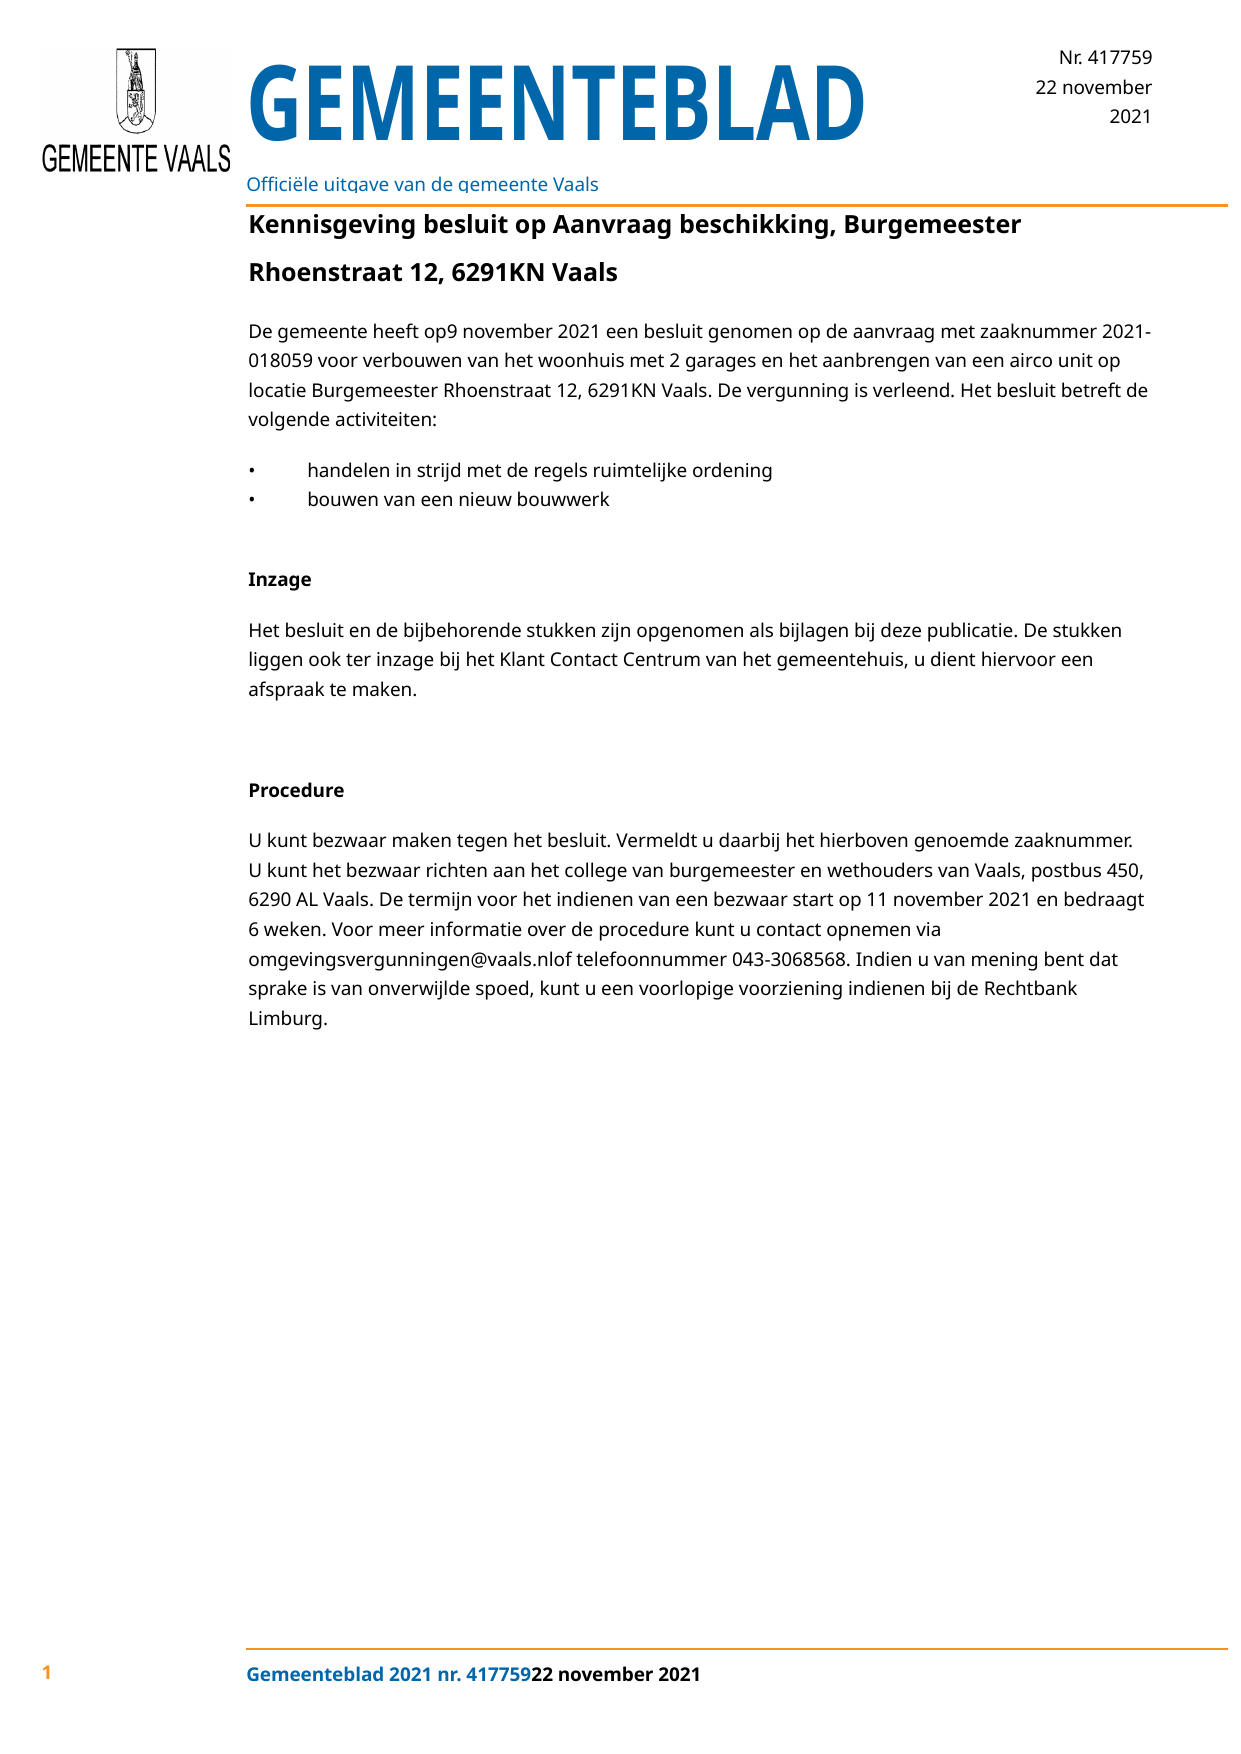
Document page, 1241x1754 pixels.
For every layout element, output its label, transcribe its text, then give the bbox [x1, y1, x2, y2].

text U kunt bezwaar maken tegen het besluit. Vermeldt u daarbij het hierboven genoemde zaaknummer. U kunt het bezwaar richten aan het college van burgemeester en wethouders van Vaals, postbus 450, 6290 AL Vaals. De termijn voor het indienen van een bezwaar start op 11 november 2021 en bedraagt 6 weken. Voor meer informatie over de procedure kunt u contact opnemen via omgevingsvergunningen@vaals.nlof telefoonnummer 043-3068568. Indien u van mening bent dat sprake is van onverwijlde spoed, kunt u een voorlopige voorziening indienen bij de Rechtbank Limburg. [248, 827, 1152, 1031]
list handelen in strijd met de regels ruimtelijke ordening [248, 457, 1152, 483]
list bouwen van een nieuw bouwwerk [248, 487, 1152, 512]
text Procedure [248, 777, 1152, 803]
text Het besluit en de bijbehorende stukken zijn opgenomen als bijlagen bij deze publicatie. De stukken liggen ook ter inzage bij het Klant Contact Centrum van het gemeentehuis, u dient hiervoor een afspraak te maken. [248, 617, 1152, 702]
text De gemeente heeft op9 november 2021 een besluit genomen op de aanvraag met zaaknummer 2021-018059 voor verbouwen van het woonhuis met 2 garages en het aanbrengen van een airco unit op locatie Burgemeester Rhoenstraat 12, 6291KN Vaals. De vergunning is verleend. Het besluit betreft de volgende activiteiten: [248, 318, 1152, 432]
picture [41, 47, 231, 172]
text Kennisgeving besluit op Aanvraag beschikking, Burgemeester Rhoenstraat 12, 6291KN Vaals [248, 207, 1152, 288]
text Inzage [248, 567, 1152, 592]
